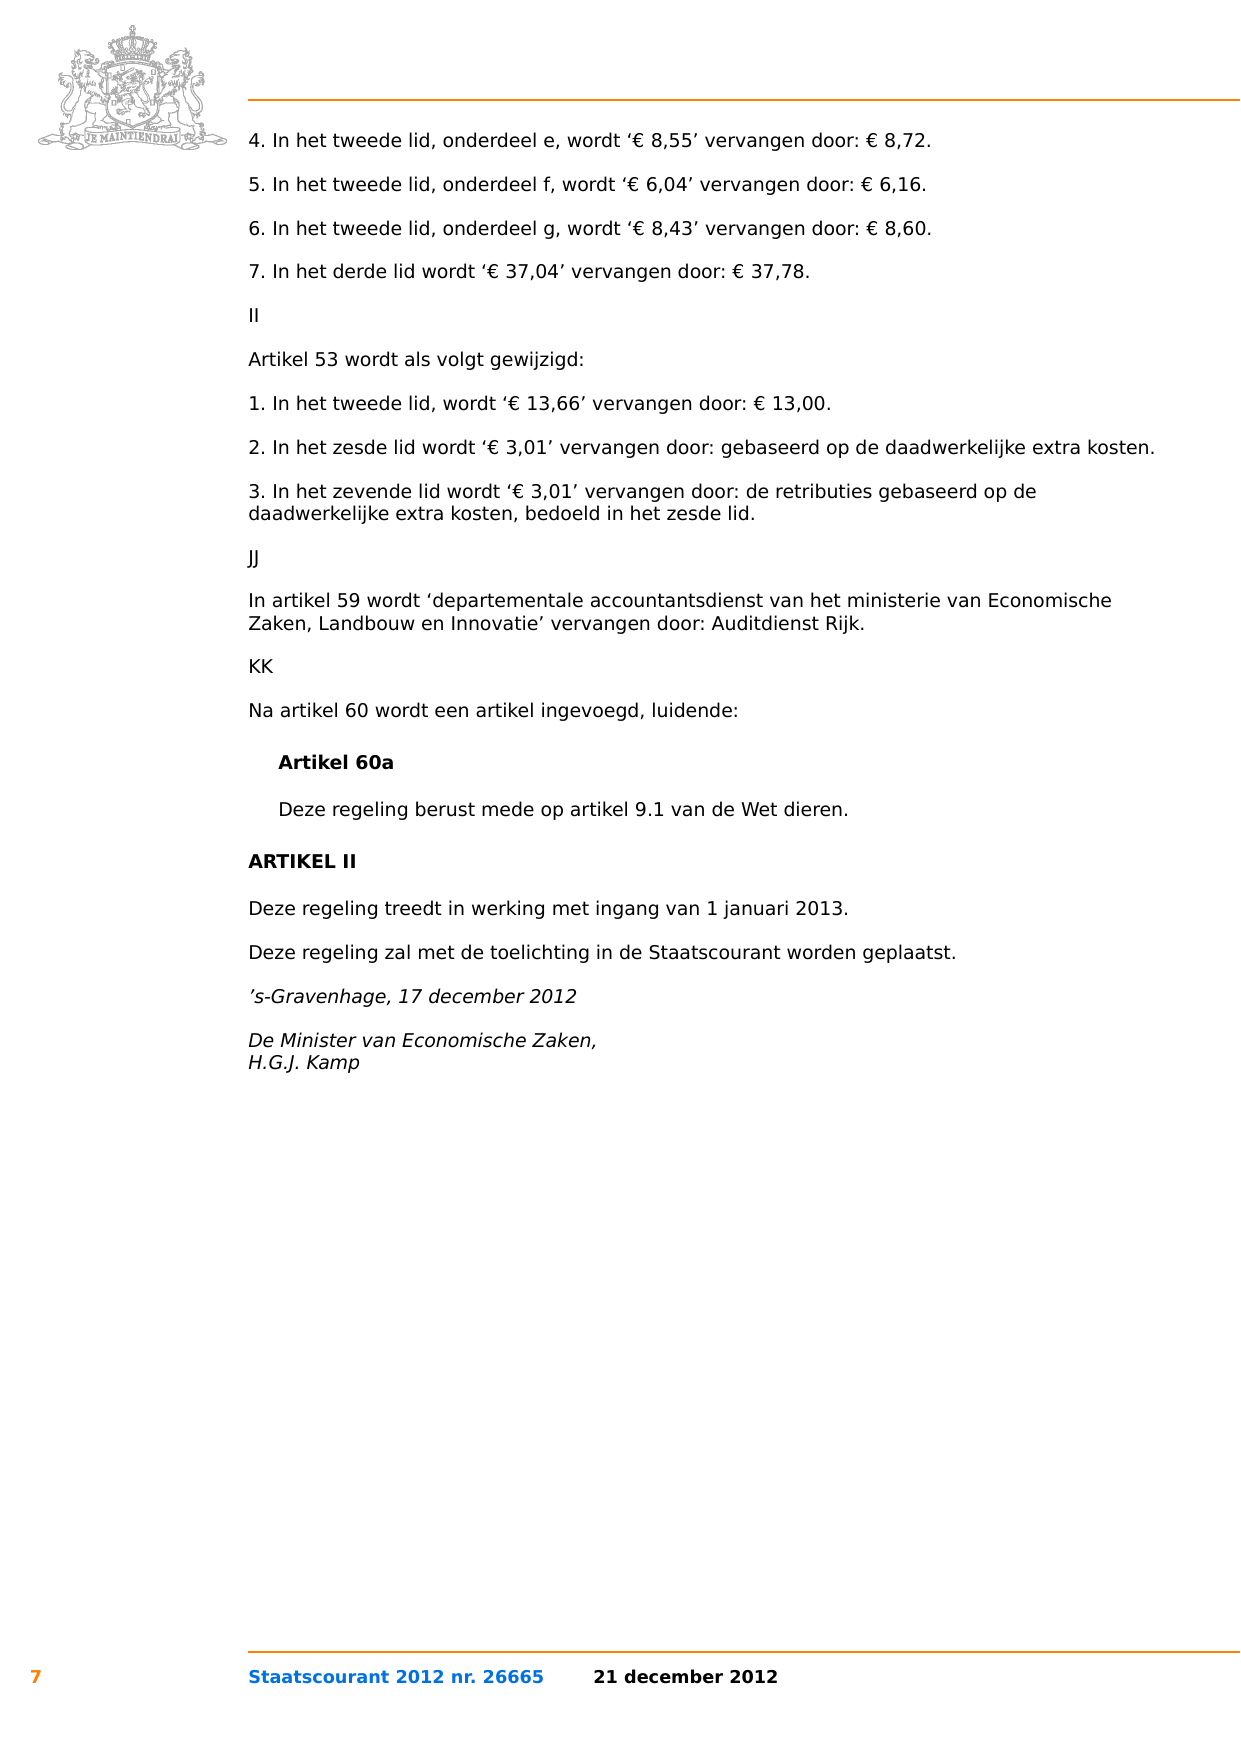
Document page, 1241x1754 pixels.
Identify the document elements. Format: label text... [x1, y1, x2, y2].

text II [248, 305, 1163, 327]
text Na artikel 60 wordt een artikel ingevoegd, luidende: [248, 700, 1163, 722]
text Deze regeling treedt in werking met ingang van 1 januari 2013. [248, 898, 1163, 920]
text 5. In het tweede lid, onderdeel f, wordt ‘€ 6,04’ vervangen door: € 6,16. [248, 174, 1163, 196]
text Artikel 53 wordt als volgt gewijzigd: [248, 349, 1163, 371]
text 2. In het zesde lid wordt ‘€ 3,01’ vervangen door: gebaseerd op de daadwerkelijke extra kosten. [248, 437, 1163, 459]
text 1. In het tweede lid, wordt ‘€ 13,66’ vervangen door: € 13,00. [248, 393, 1163, 415]
text In artikel 59 wordt ‘departementale accountantsdienst van het ministerie van Economische Zaken, Landbouw en Innovatie’ vervangen door: Auditdienst Rijk. [248, 590, 1163, 634]
text 6. In het tweede lid, onderdeel g, wordt ‘€ 8,43’ vervangen door: € 8,60. [248, 218, 1163, 239]
text Deze regeling zal met de toelichting in de Staatscourant worden geplaatst. [248, 942, 1163, 964]
text KK [248, 656, 1163, 678]
subtitle Artikel 60a [278, 752, 1163, 774]
text ’s-Gravenhage, 17 december 2012 [248, 986, 1163, 1008]
text 3. In het zevende lid wordt ‘€ 3,01’ vervangen door: de retributies gebaseerd op de daadwerkelijke extra kosten, bedoeld in het zesde lid. [248, 481, 1163, 525]
text 7. In het derde lid wordt ‘€ 37,04’ vervangen door: € 37,78. [248, 261, 1163, 283]
picture [38, 25, 227, 150]
text De Minister van Economische Zaken, H.G.J. Kamp [248, 1029, 1163, 1073]
subtitle ARTIKEL II [248, 851, 1163, 873]
text Deze regeling berust mede op artikel 9.1 van de Wet dieren. [278, 799, 1163, 821]
text JJ [248, 547, 1163, 568]
text 4. In het tweede lid, onderdeel e, wordt ‘€ 8,55’ vervangen door: € 8,72. [248, 130, 1163, 152]
